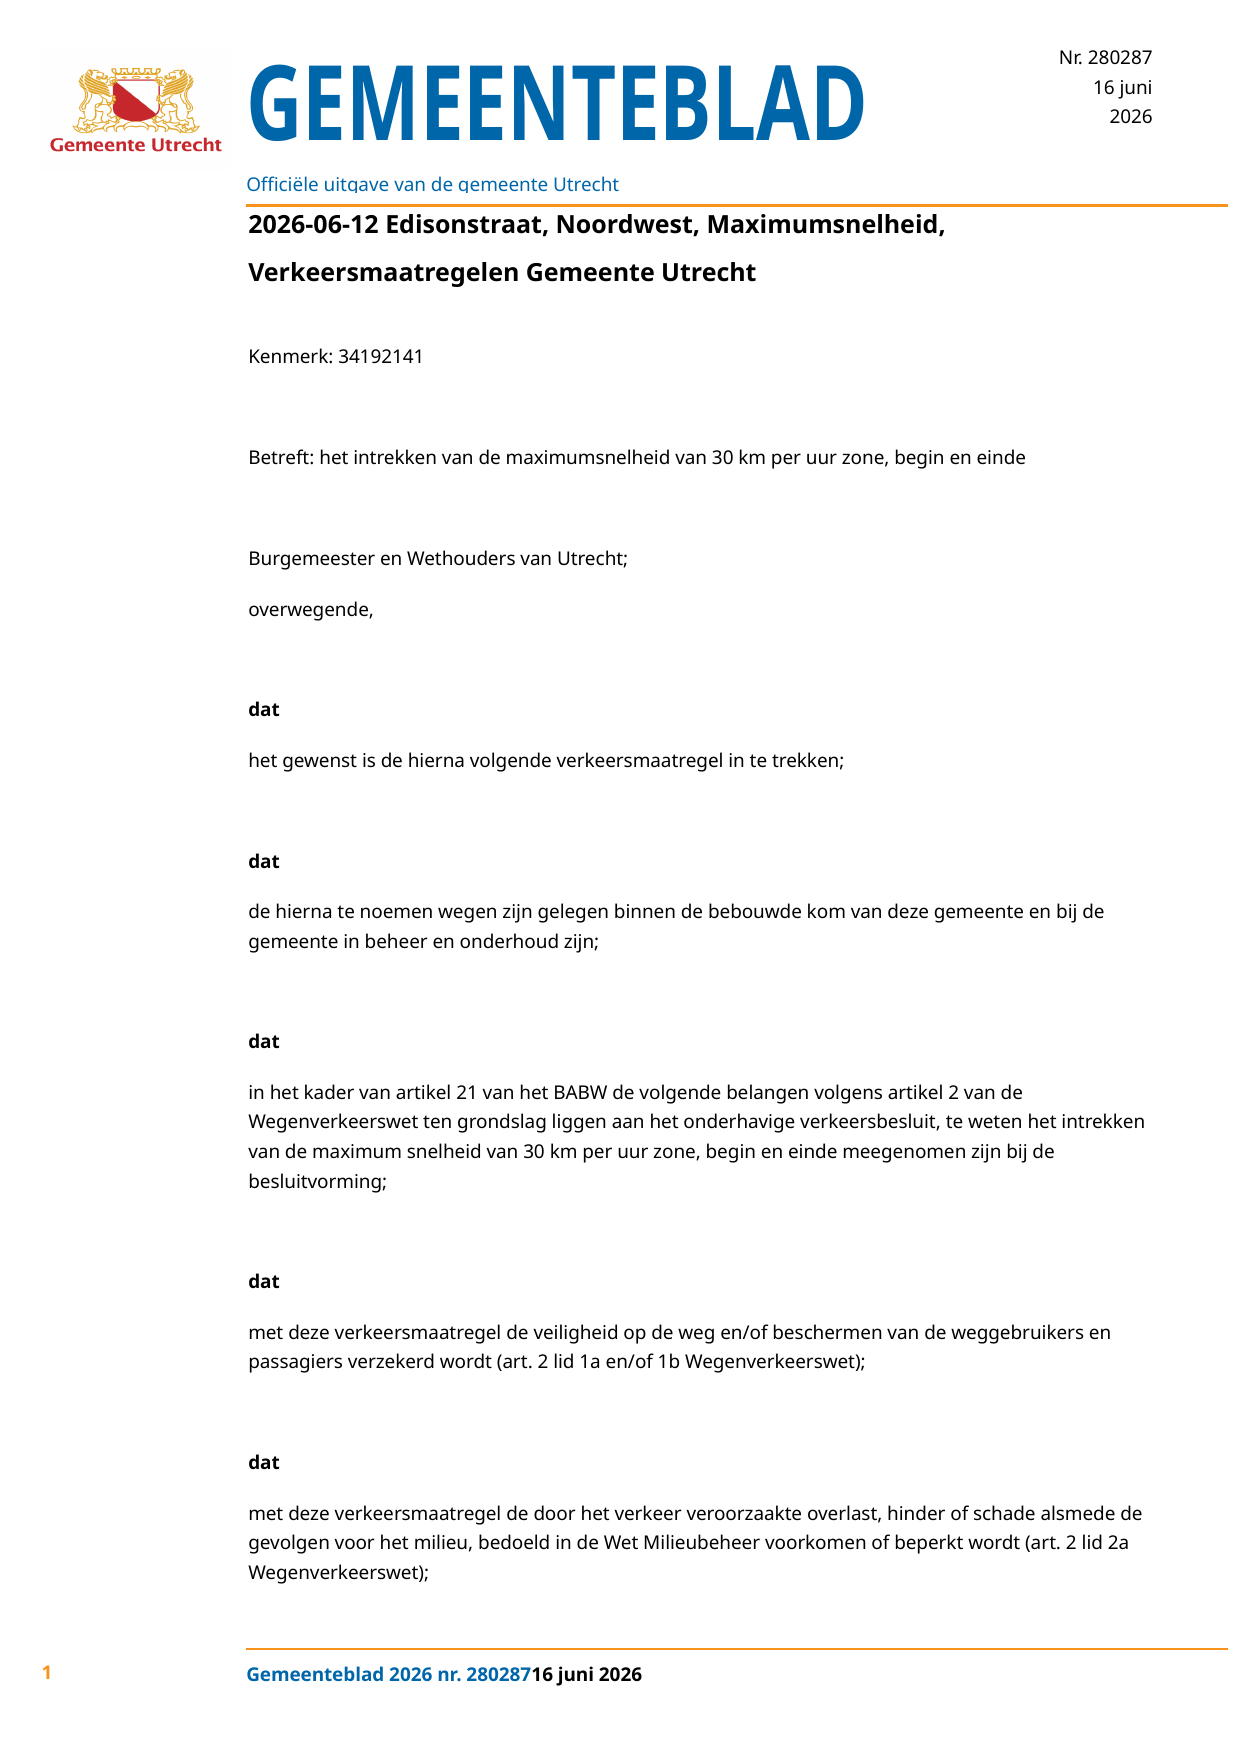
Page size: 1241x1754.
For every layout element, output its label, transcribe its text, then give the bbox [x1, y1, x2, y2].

text dat [248, 697, 1152, 722]
text dat [248, 848, 1152, 873]
text dat [248, 1029, 1152, 1054]
text dat [248, 1269, 1152, 1294]
text het gewenst is de hierna volgende verkeersmaatregel in te trekken; [248, 747, 1152, 773]
text met deze verkeersmaatregel de veiligheid op de weg en/of beschermen van de weggebruikers en passagiers verzekerd wordt (art. 2 lid 1a en/of 1b Wegenverkeerswet); [248, 1319, 1152, 1374]
text met deze verkeersmaatregel de door het verkeer veroorzaakte overlast, hinder of schade alsmede de gevolgen voor het milieu, bedoeld in de Wet Milieubeheer voorkomen of beperkt wordt (art. 2 lid 2a Wegenverkeerswet); [248, 1500, 1152, 1585]
text in het kader van artikel 21 van het BABW de volgende belangen volgens artikel 2 van de Wegenverkeerswet ten grondslag liggen aan het onderhavige verkeersbesluit, te weten het intrekken van de maximum snelheid van 30 km per uur zone, begin en einde meegenomen zijn bij de besluitvorming; [248, 1079, 1152, 1193]
text de hierna te noemen wegen zijn gelegen binnen de bebouwde kom van deze gemeente en bij de gemeente in beheer en onderhoud zijn; [248, 898, 1152, 953]
text dat [248, 1449, 1152, 1475]
text Betreft: het intrekken van de maximumsnelheid van 30 km per uur zone, begin en einde [248, 444, 1152, 470]
text Kenmerk: 34192141 [248, 344, 1152, 369]
text 2026-06-12 Edisonstraat, Noordwest, Maximumsnelheid, Verkeersmaatregelen Gemeente Utrecht [248, 207, 1152, 288]
picture [41, 47, 231, 172]
text Burgemeester en Wethouders van Utrecht; [248, 545, 1152, 571]
text overwegende, [248, 596, 1152, 621]
